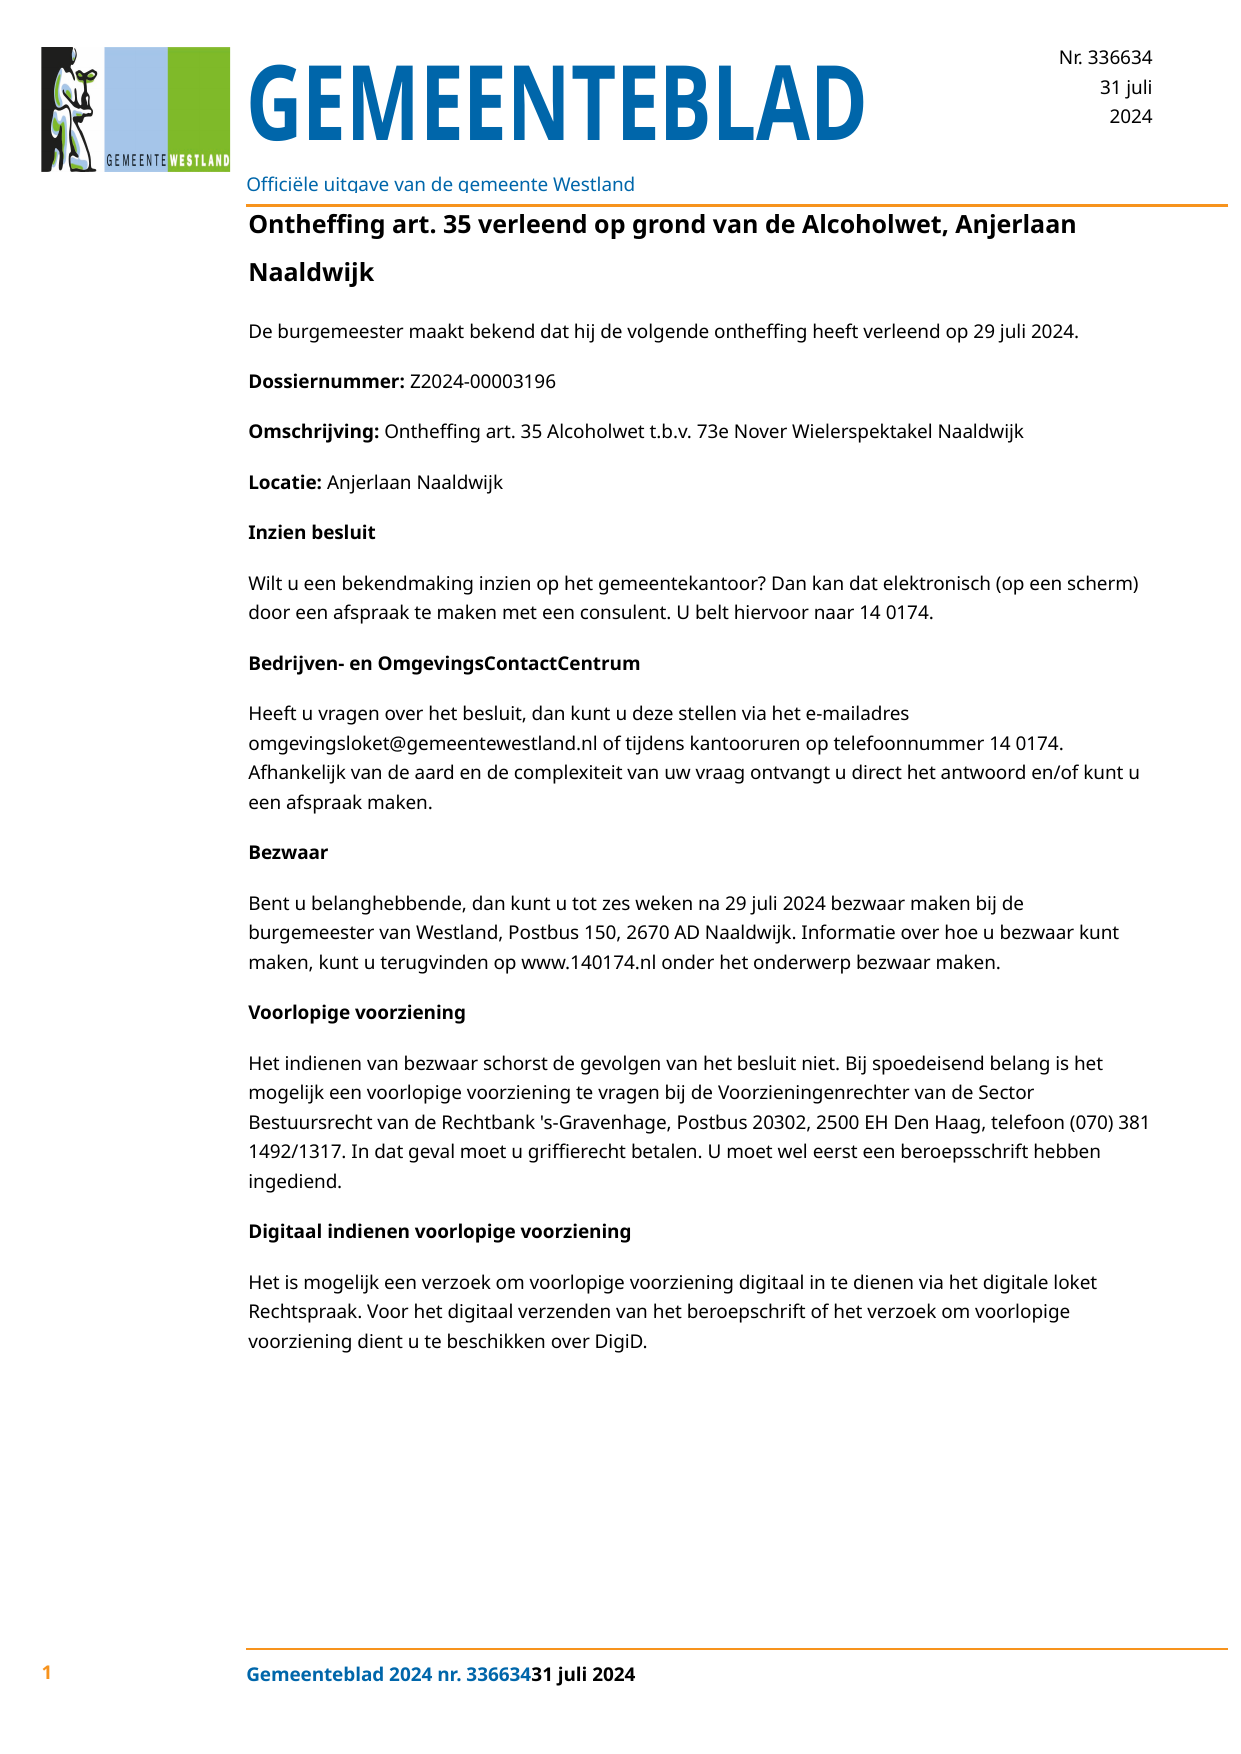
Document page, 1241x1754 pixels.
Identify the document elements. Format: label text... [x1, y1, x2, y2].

text Bedrijven- en OmgevingsContactCentrum [248, 650, 1152, 676]
text Wilt u een bekendmaking inzien op het gemeentekantoor? Dan kan dat elektronisch (op een scherm) door een afspraak te maken met een consulent. U belt hiervoor naar 14 0174. [248, 570, 1152, 625]
text Bezwaar [248, 839, 1152, 865]
text Bent u belanghebbende, dan kunt u tot zes weken na 29 juli 2024 bezwaar maken bij de burgemeester van Westland, Postbus 150, 2670 AD Naaldwijk. Informatie over hoe u bezwaar kunt maken, kunt u terugvinden op www.140174.nl onder het onderwerp bezwaar maken. [248, 890, 1152, 975]
text De burgemeester maakt bekend dat hij de volgende ontheffing heeft verleend op 29 juli 2024. [248, 318, 1152, 344]
text Dossiernummer: Z2024-00003196 [248, 368, 1152, 394]
picture [41, 47, 231, 172]
text Inzien besluit [248, 519, 1152, 545]
text Het is mogelijk een verzoek om voorlopige voorziening digitaal in te dienen via het digitale loket Rechtspraak. Voor het digitaal verzenden van het beroepschrift of het verzoek om voorlopige voorziening dient u te beschikken over DigiD. [248, 1269, 1152, 1354]
text Voorlopige voorziening [248, 999, 1152, 1025]
text Digitaal indienen voorlopige voorziening [248, 1219, 1152, 1244]
text Heeft u vragen over het besluit, dan kunt u deze stellen via het e-mailadres omgevingsloket@gemeentewestland.nl of tijdens kantooruren op telefoonnummer 14 0174. Afhankelijk van de aard en de complexiteit van uw vraag ontvangt u direct het antwoord en/of kunt u een afspraak maken. [248, 700, 1152, 815]
text Omschrijving: Ontheffing art. 35 Alcoholwet t.b.v. 73e Nover Wielerspektakel Naaldwijk [248, 419, 1152, 444]
text Ontheffing art. 35 verleend op grond van de Alcoholwet, Anjerlaan Naaldwijk [248, 207, 1152, 288]
text Het indienen van bezwaar schorst de gevolgen van het besluit niet. Bij spoedeisend belang is het mogelijk een voorlopige voorziening te vragen bij de Voorzieningenrechter van de Sector Bestuursrecht van de Rechtbank 's-Gravenhage, Postbus 20302, 2500 EH Den Haag, telefoon (070) 381 1492/1317. In dat geval moet u griffierecht betalen. U moet wel eerst een beroepsschrift hebben ingediend. [248, 1050, 1152, 1194]
text Locatie: Anjerlaan Naaldwijk [248, 469, 1152, 495]
